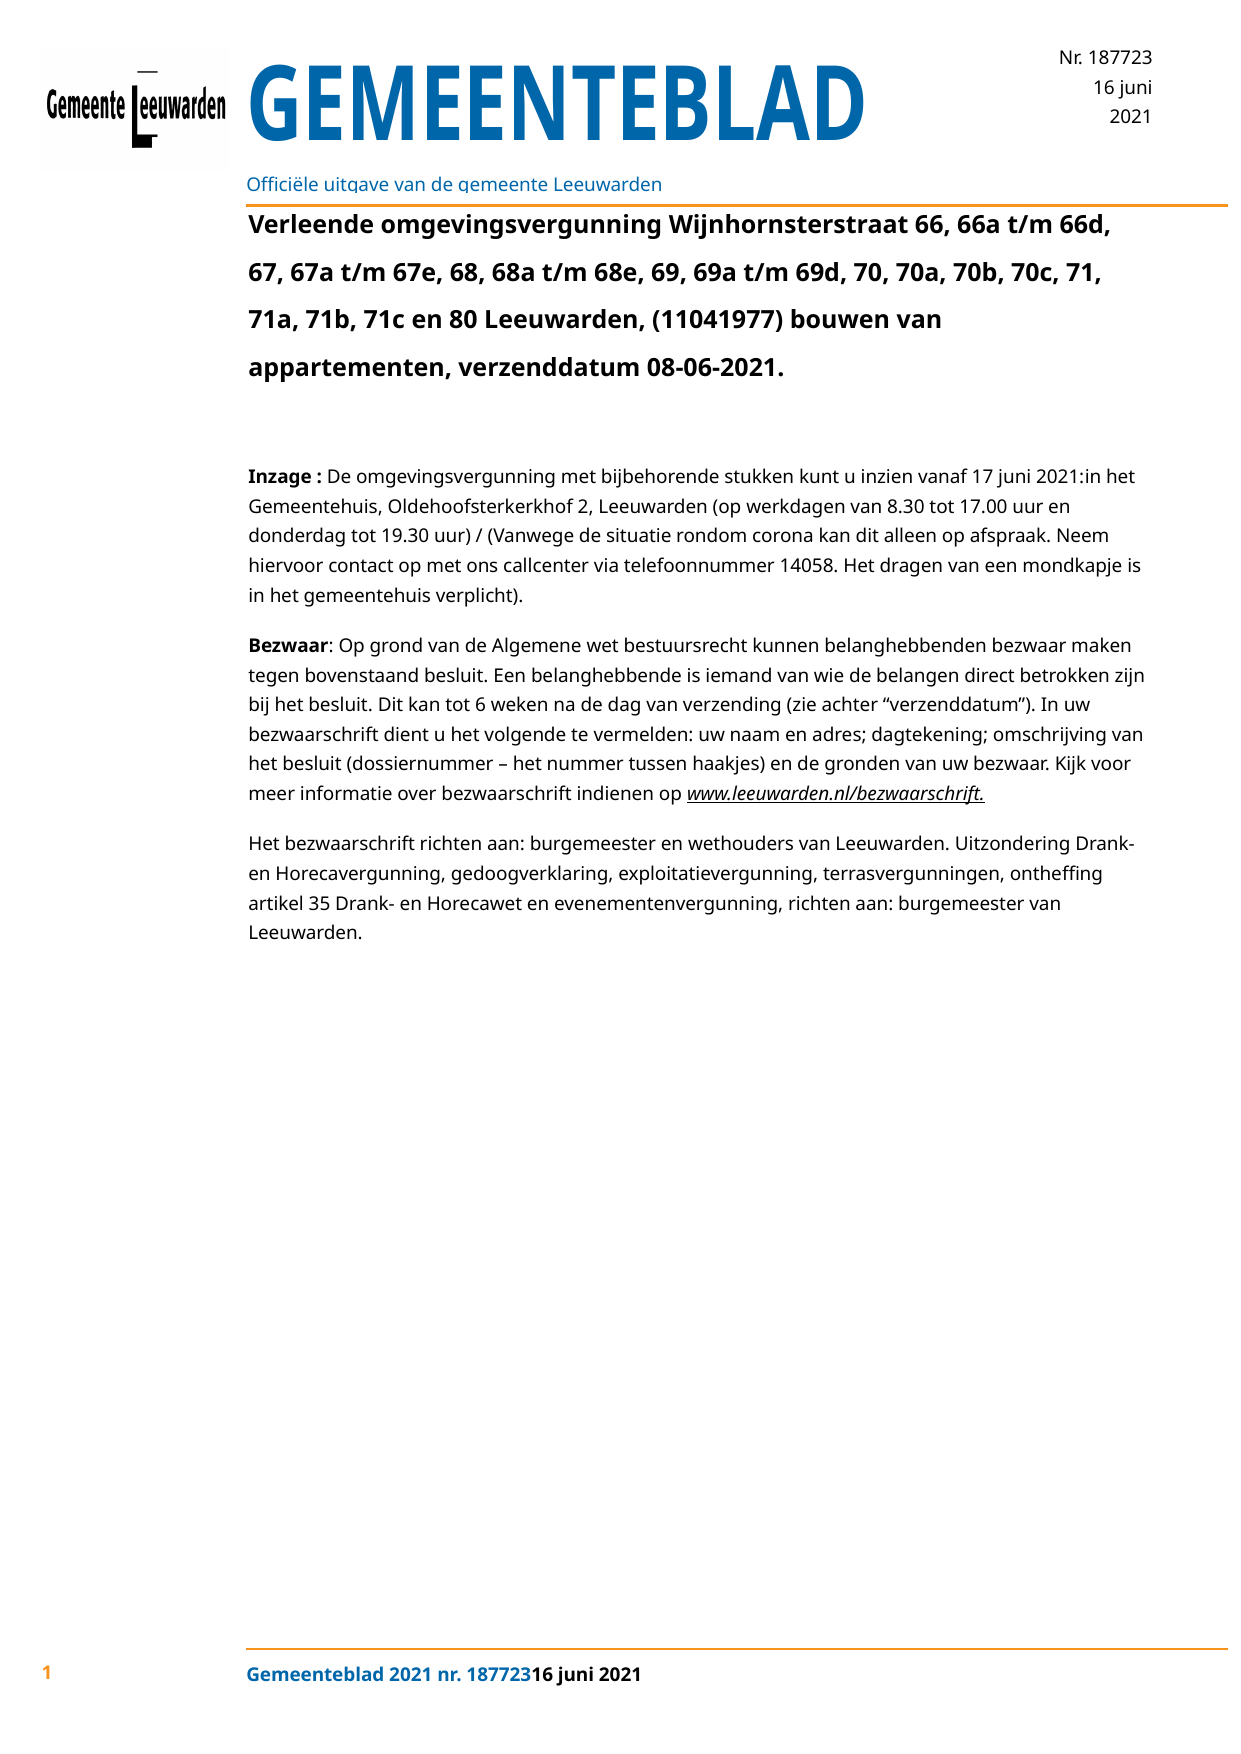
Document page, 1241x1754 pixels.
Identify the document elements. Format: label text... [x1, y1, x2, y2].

text Inzage : De omgevingsvergunning met bijbehorende stukken kunt u inzien vanaf 17 juni 2021:in het Gemeentehuis, Oldehoofsterkerkhof 2, Leeuwarden (op werkdagen van 8.30 tot 17.00 uur en donderdag tot 19.30 uur) / (Vanwege de situatie rondom corona kan dit alleen op afspraak. Neem hiervoor contact op met ons callcenter via telefoonnummer 14058. Het dragen van een mondkapje is in het gemeentehuis verplicht). [248, 463, 1152, 608]
picture [41, 47, 231, 172]
text Verleende omgevingsvergunning Wijnhornsterstraat 66, 66a t/m 66d, 67, 67a t/m 67e, 68, 68a t/m 68e, 69, 69a t/m 69d, 70, 70a, 70b, 70c, 71, 71a, 71b, 71c en 80 Leeuwarden, (11041977) bouwen van appartementen, verzenddatum 08-06-2021. [248, 207, 1152, 384]
text Het bezwaarschrift richten aan: burgemeester en wethouders van Leeuwarden. Uitzondering Drank- en Horecavergunning, gedoogverklaring, exploitatievergunning, terrasvergunningen, ontheffing artikel 35 Drank- en Horecawet en evenementenvergunning, richten aan: burgemeester van Leeuwarden. [248, 831, 1152, 945]
text Bezwaar: Op grond van de Algemene wet bestuursrecht kunnen belanghebbenden bezwaar maken tegen bovenstaand besluit. Een belanghebbende is iemand van wie de belangen direct betrokken zijn bij het besluit. Dit kan tot 6 weken na de dag van verzending (zie achter “verzenddatum”). In uw bezwaarschrift dient u het volgende te vermelden: uw naam en adres; dagtekening; omschrijving van het besluit (dossiernummer – het nummer tussen haakjes) en de gronden van uw bezwaar. Kijk voor meer informatie over bezwaarschrift indienen op www.leeuwarden.nl/bezwaarschrift. [248, 632, 1152, 806]
